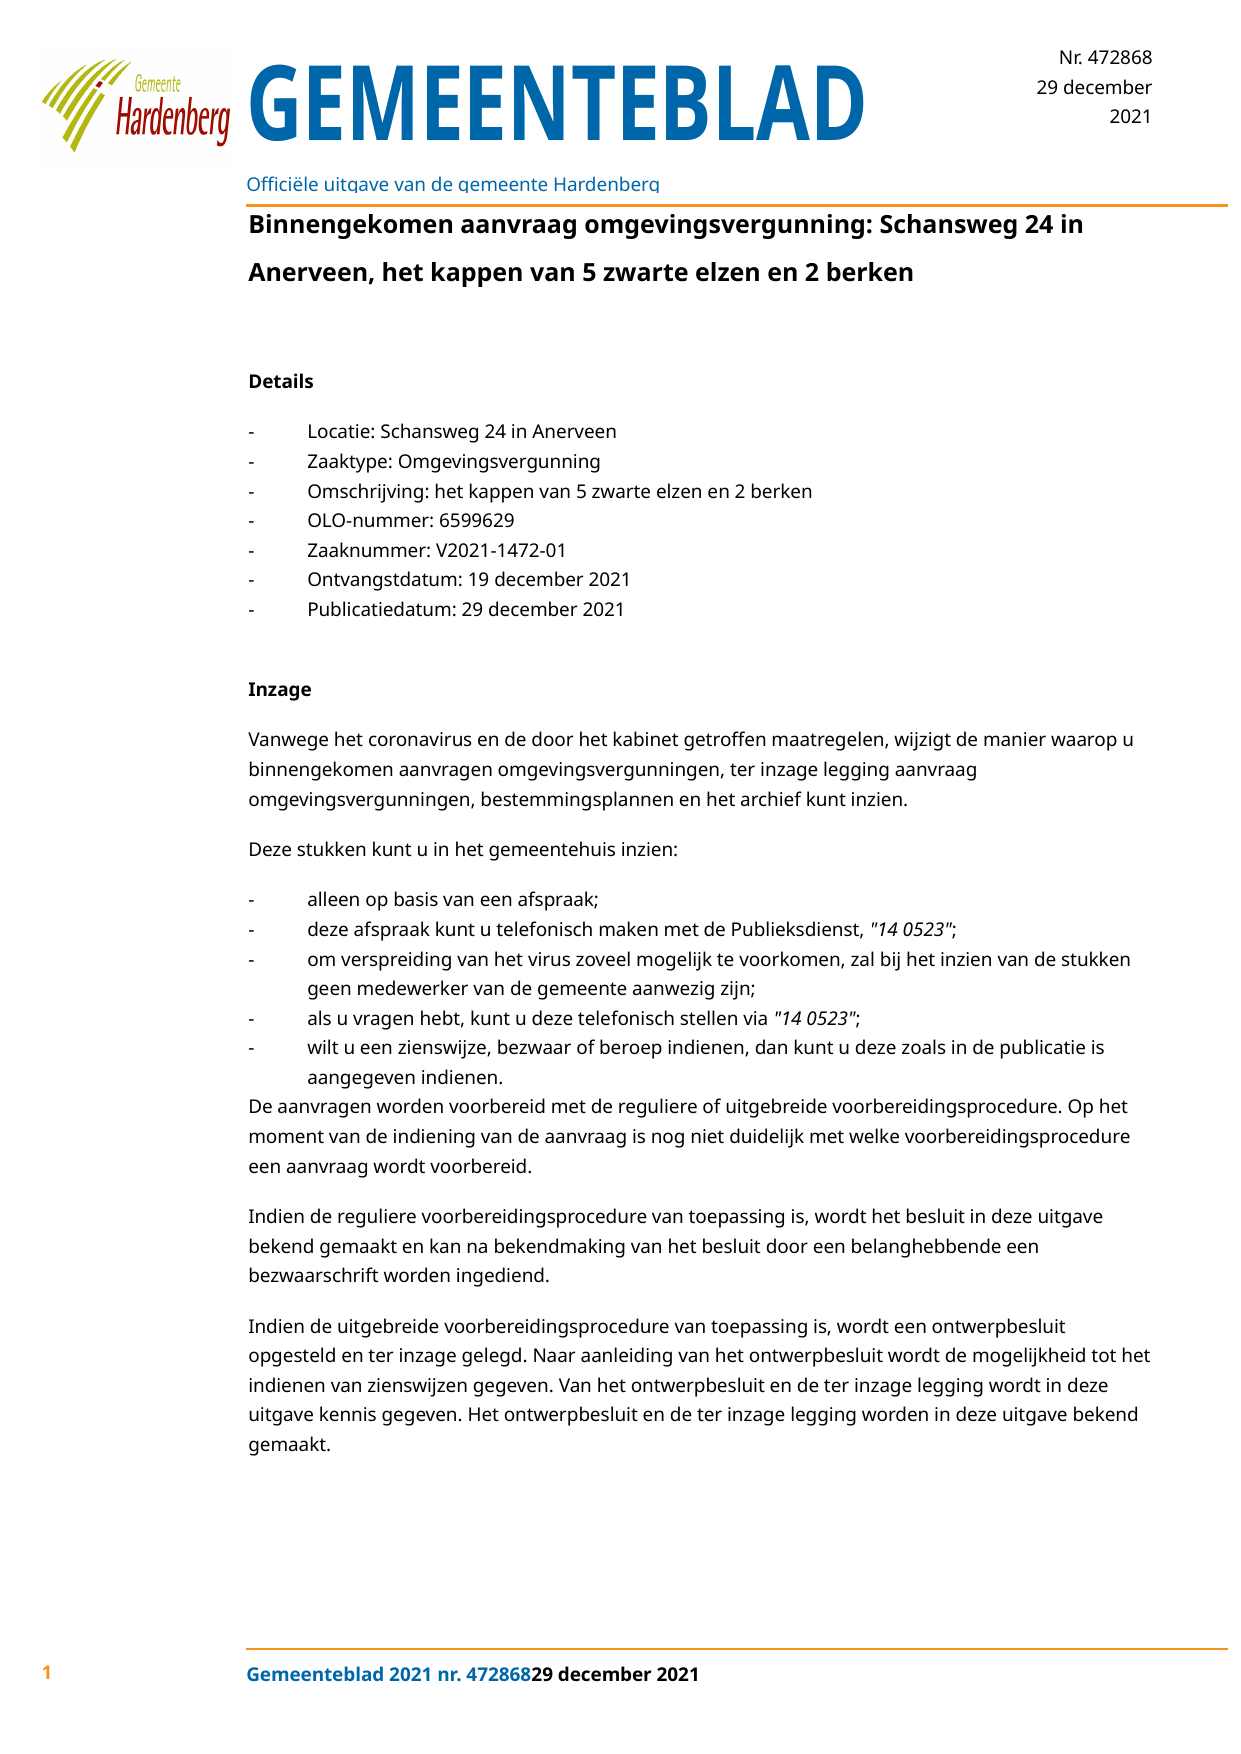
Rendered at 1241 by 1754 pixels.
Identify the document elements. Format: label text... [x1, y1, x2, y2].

list Zaaknummer: V2021-1472-01 [248, 537, 1152, 563]
text Deze stukken kunt u in het gemeentehuis inzien: [248, 836, 1152, 862]
list Omschrijving: het kappen van 5 zwarte elzen en 2 berken [248, 478, 1152, 504]
text Vanwege het coronavirus en de door het kabinet getroffen maatregelen, wijzigt de manier waarop u binnengekomen aanvragen omgevingsvergunningen, ter inzage legging aanvraag omgevingsvergunningen, bestemmingsplannen en het archief kunt inzien. [248, 727, 1152, 812]
list om verspreiding van het virus zoveel mogelijk te voorkomen, zal bij het inzien van de stukken geen medewerker van de gemeente aanwezig zijn; [248, 946, 1152, 1001]
list Ontvangstdatum: 19 december 2021 [248, 567, 1152, 592]
list Locatie: Schansweg 24 in Anerveen [248, 419, 1152, 444]
text Indien de uitgebreide voorbereidingsprocedure van toepassing is, wordt een ontwerpbesluit opgesteld en ter inzage gelegd. Naar aanleiding van het ontwerpbesluit wordt de mogelijkheid tot het indienen van zienswijzen gegeven. Van het ontwerpbesluit en de ter inzage legging wordt in deze uitgave kennis gegeven. Het ontwerpbesluit en de ter inzage legging worden in deze uitgave bekend gemaakt. [248, 1313, 1152, 1457]
text Details [248, 368, 1152, 394]
text Indien de reguliere voorbereidingsprocedure van toepassing is, wordt het besluit in deze uitgave bekend gemaakt en kan na bekendmaking van het besluit door een belanghebbende een bezwaarschrift worden ingediend. [248, 1203, 1152, 1288]
text Inzage [248, 676, 1152, 702]
picture [41, 47, 231, 172]
list deze afspraak kunt u telefonisch maken met de Publieksdienst, "14 0523"; [248, 916, 1152, 942]
list OLO-nummer: 6599629 [248, 507, 1152, 533]
list als u vragen hebt, kunt u deze telefonisch stellen via "14 0523"; [248, 1005, 1152, 1031]
text De aanvragen worden voorbereid met de reguliere of uitgebreide voorbereidingsprocedure. Op het moment van de indiening van de aanvraag is nog niet duidelijk met welke voorbereidingsprocedure een aanvraag wordt voorbereid. [248, 1094, 1152, 1179]
list Publicatiedatum: 29 december 2021 [248, 596, 1152, 622]
list wilt u een zienswijze, bezwaar of beroep indienen, dan kunt u deze zoals in de publicatie is aangegeven indienen. [248, 1034, 1152, 1090]
list Zaaktype: Omgevingsvergunning [248, 448, 1152, 474]
list alleen op basis van een afspraak; [248, 887, 1152, 912]
text Binnengekomen aanvraag omgevingsvergunning: Schansweg 24 in Anerveen, het kappen van 5 zwarte elzen en 2 berken [248, 207, 1152, 288]
